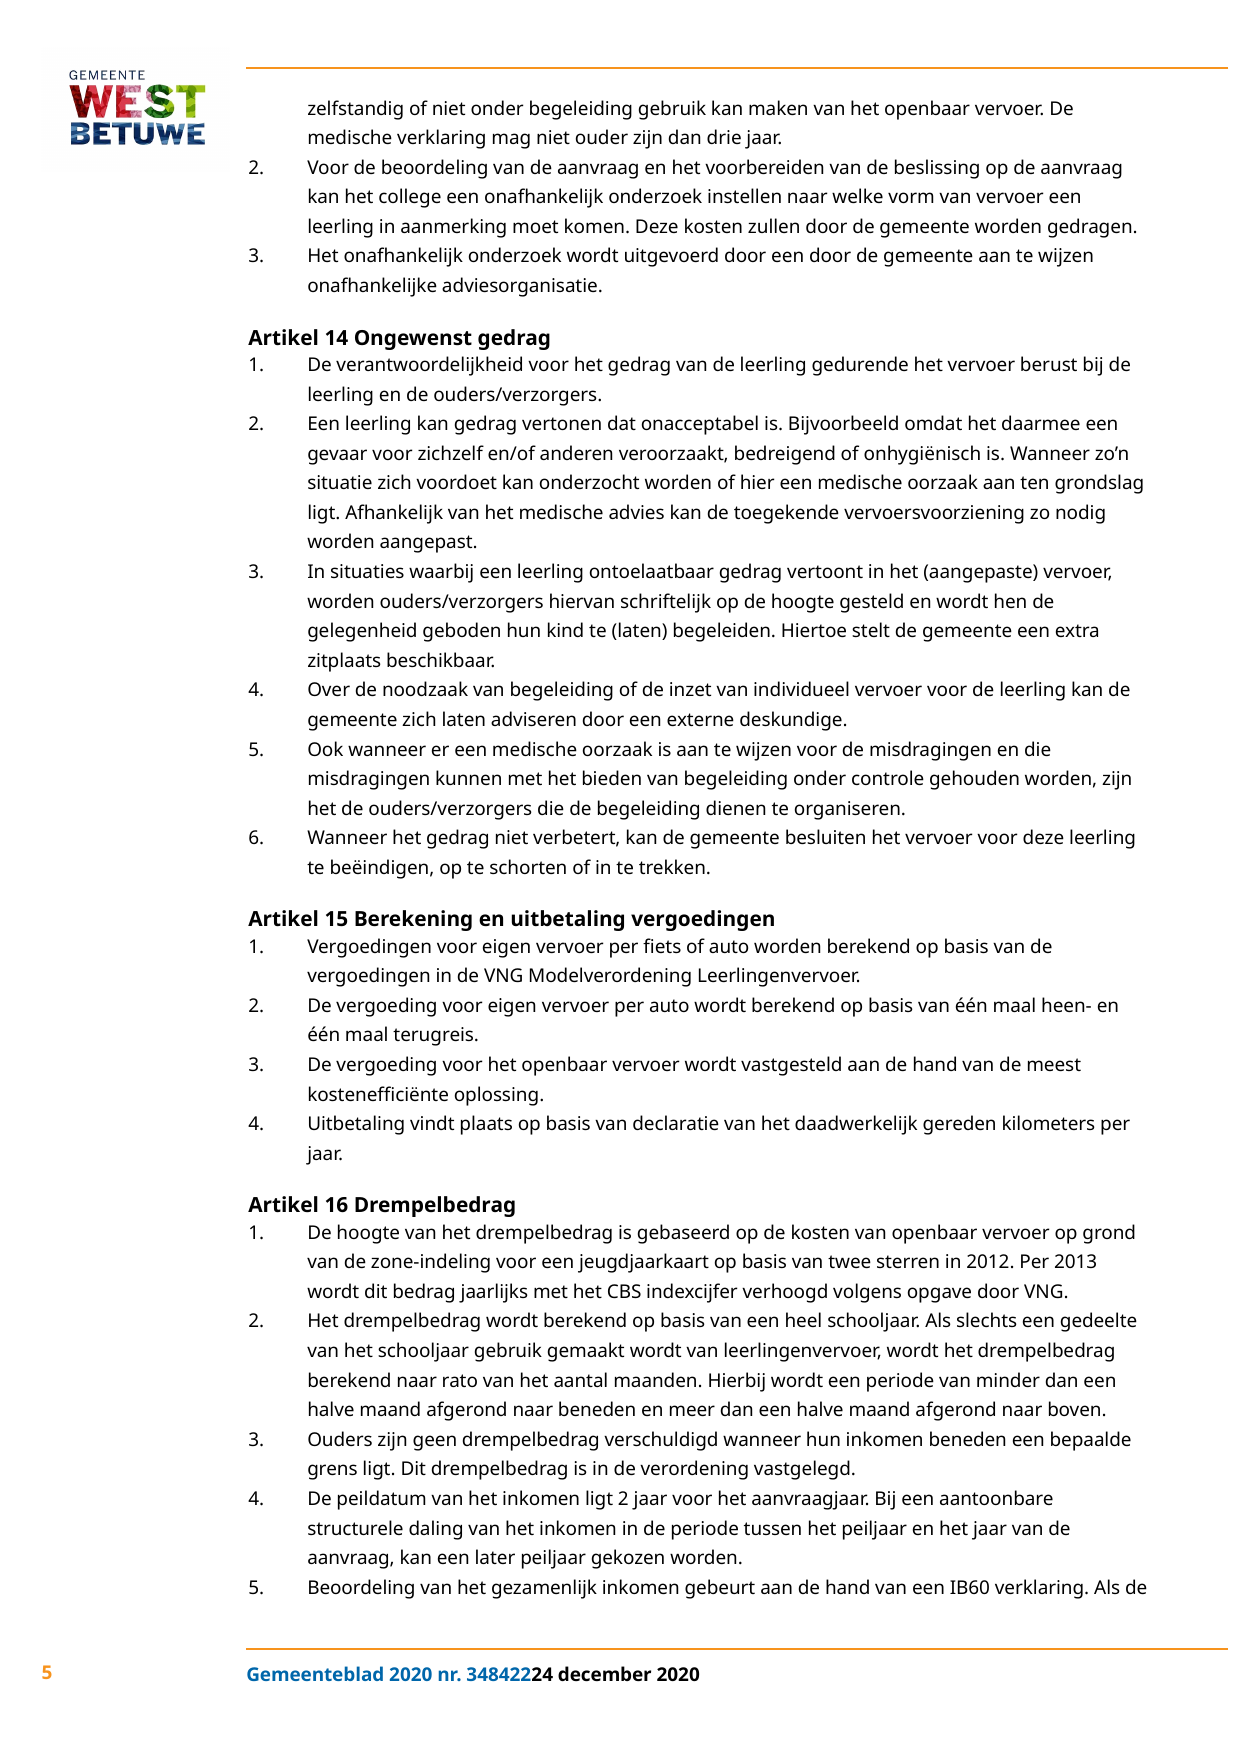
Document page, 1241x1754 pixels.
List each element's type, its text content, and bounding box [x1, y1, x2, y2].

list zelfstandig of niet onder begeleiding gebruik kan maken van het openbaar vervoer. De medische verklaring mag niet ouder zijn dan drie jaar. [248, 95, 1152, 150]
list Vergoedingen voor eigen vervoer per fiets of auto worden berekend op basis van de vergoedingen in de VNG Modelverordening Leerlingenvervoer. [248, 933, 1152, 988]
list Het drempelbedrag wordt berekend op basis van een heel schooljaar. Als slechts een gedeelte van het schooljaar gebruik gemaakt wordt van leerlingenvervoer, wordt het drempelbedrag berekend naar rato van het aantal maanden. Hierbij wordt een periode van minder dan een halve maand afgerond naar beneden en meer dan een halve maand afgerond naar boven. [248, 1308, 1152, 1422]
list Voor de beoordeling van de aanvraag en het voorbereiden van de beslissing op de aanvraag kan het college een onafhankelijk onderzoek instellen naar welke vorm van vervoer een leerling in aanmerking moet komen. Deze kosten zullen door de gemeente worden gedragen. [248, 154, 1152, 239]
list De vergoeding voor eigen vervoer per auto wordt berekend op basis van één maal heen- en één maal terugreis. [248, 992, 1152, 1047]
list De peildatum van het inkomen ligt 2 jaar voor het aanvraagjaar. Bij een aantoonbare structurele daling van het inkomen in de periode tussen het peiljaar en het jaar van de aanvraag, kan een later peiljaar gekozen worden. [248, 1485, 1152, 1570]
list Uitbetaling vindt plaats op basis van declaratie van het daadwerkelijk gereden kilometers per jaar. [248, 1110, 1152, 1166]
list Ook wanneer er een medische oorzaak is aan te wijzen voor de misdragingen en die misdragingen kunnen met het bieden van begeleiding onder controle gehouden worden, zijn het de ouders/verzorgers die de begeleiding dienen te organiseren. [248, 736, 1152, 821]
list Het onafhankelijk onderzoek wordt uitgevoerd door een door de gemeente aan te wijzen onafhankelijke adviesorganisatie. [248, 243, 1152, 298]
list Over de noodzaak van begeleiding of de inzet van individueel vervoer voor de leerling kan de gemeente zich laten adviseren door een externe deskundige. [248, 677, 1152, 732]
list Wanneer het gedrag niet verbetert, kan de gemeente besluiten het vervoer voor deze leerling te beëindigen, op te schorten of in te trekken. [248, 824, 1152, 880]
list De verantwoordelijkheid voor het gedrag van de leerling gedurende het vervoer berust bij de leerling en de ouders/verzorgers. [248, 351, 1152, 406]
list In situaties waarbij een leerling ontoelaatbaar gedrag vertoont in het (aangepaste) vervoer, worden ouders/verzorgers hiervan schriftelijk op de hoogte gesteld en wordt hen de gelegenheid geboden hun kind te (laten) begeleiden. Hiertoe stelt de gemeente een extra zitplaats beschikbaar. [248, 558, 1152, 673]
list Beoordeling van het gezamenlijk inkomen gebeurt aan de hand van een IB60 verklaring. Als de [248, 1574, 1152, 1599]
list De hoogte van het drempelbedrag is gebaseerd op de kosten van openbaar vervoer op grond van de zone-indeling voor een jeugdjaarkaart op basis van twee sterren in 2012. Per 2013 wordt dit bedrag jaarlijks met het CBS indexcijfer verhoogd volgens opgave door VNG. [248, 1219, 1152, 1304]
text Artikel 16 Drempelbedrag [248, 1190, 1152, 1219]
text Artikel 15 Berekening en uitbetaling vergoedingen [248, 904, 1152, 933]
list De vergoeding voor het openbaar vervoer wordt vastgesteld aan de hand van de meest kostenefficiënte oplossing. [248, 1051, 1152, 1107]
picture [41, 47, 231, 172]
list Ouders zijn geen drempelbedrag verschuldigd wanneer hun inkomen beneden een bepaalde grens ligt. Dit drempelbedrag is in de verordening vastgelegd. [248, 1426, 1152, 1481]
list Een leerling kan gedrag vertonen dat onacceptabel is. Bijvoorbeeld omdat het daarmee een gevaar voor zichzelf en/of anderen veroorzaakt, bedreigend of onhygiënisch is. Wanneer zo’n situatie zich voordoet kan onderzocht worden of hier een medische oorzaak aan ten grondslag ligt. Afhankelijk van het medische advies kan de toegekende vervoersvoorziening zo nodig worden aangepast. [248, 410, 1152, 554]
text Artikel 14 Ongewenst gedrag [248, 323, 1152, 351]
